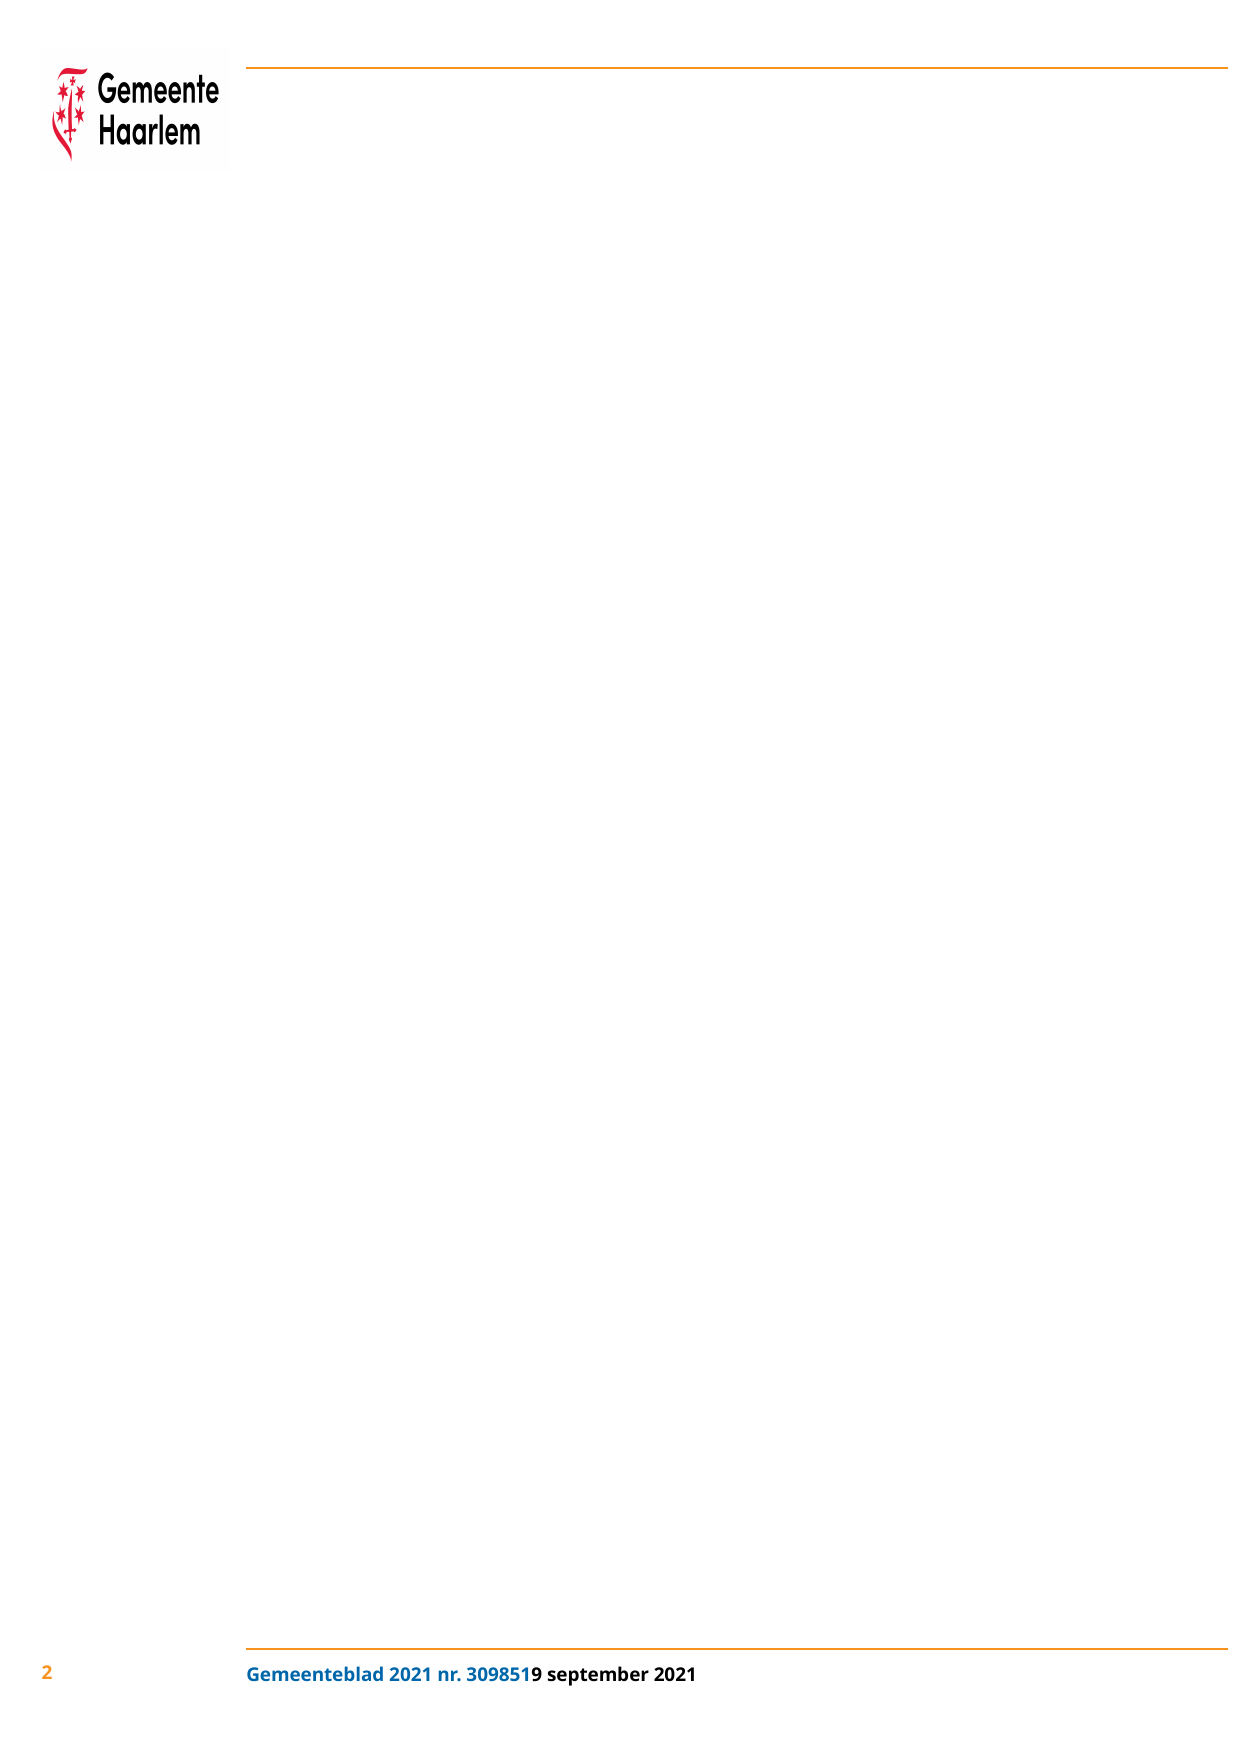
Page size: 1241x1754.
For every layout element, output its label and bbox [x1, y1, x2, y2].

picture [41, 47, 231, 172]
